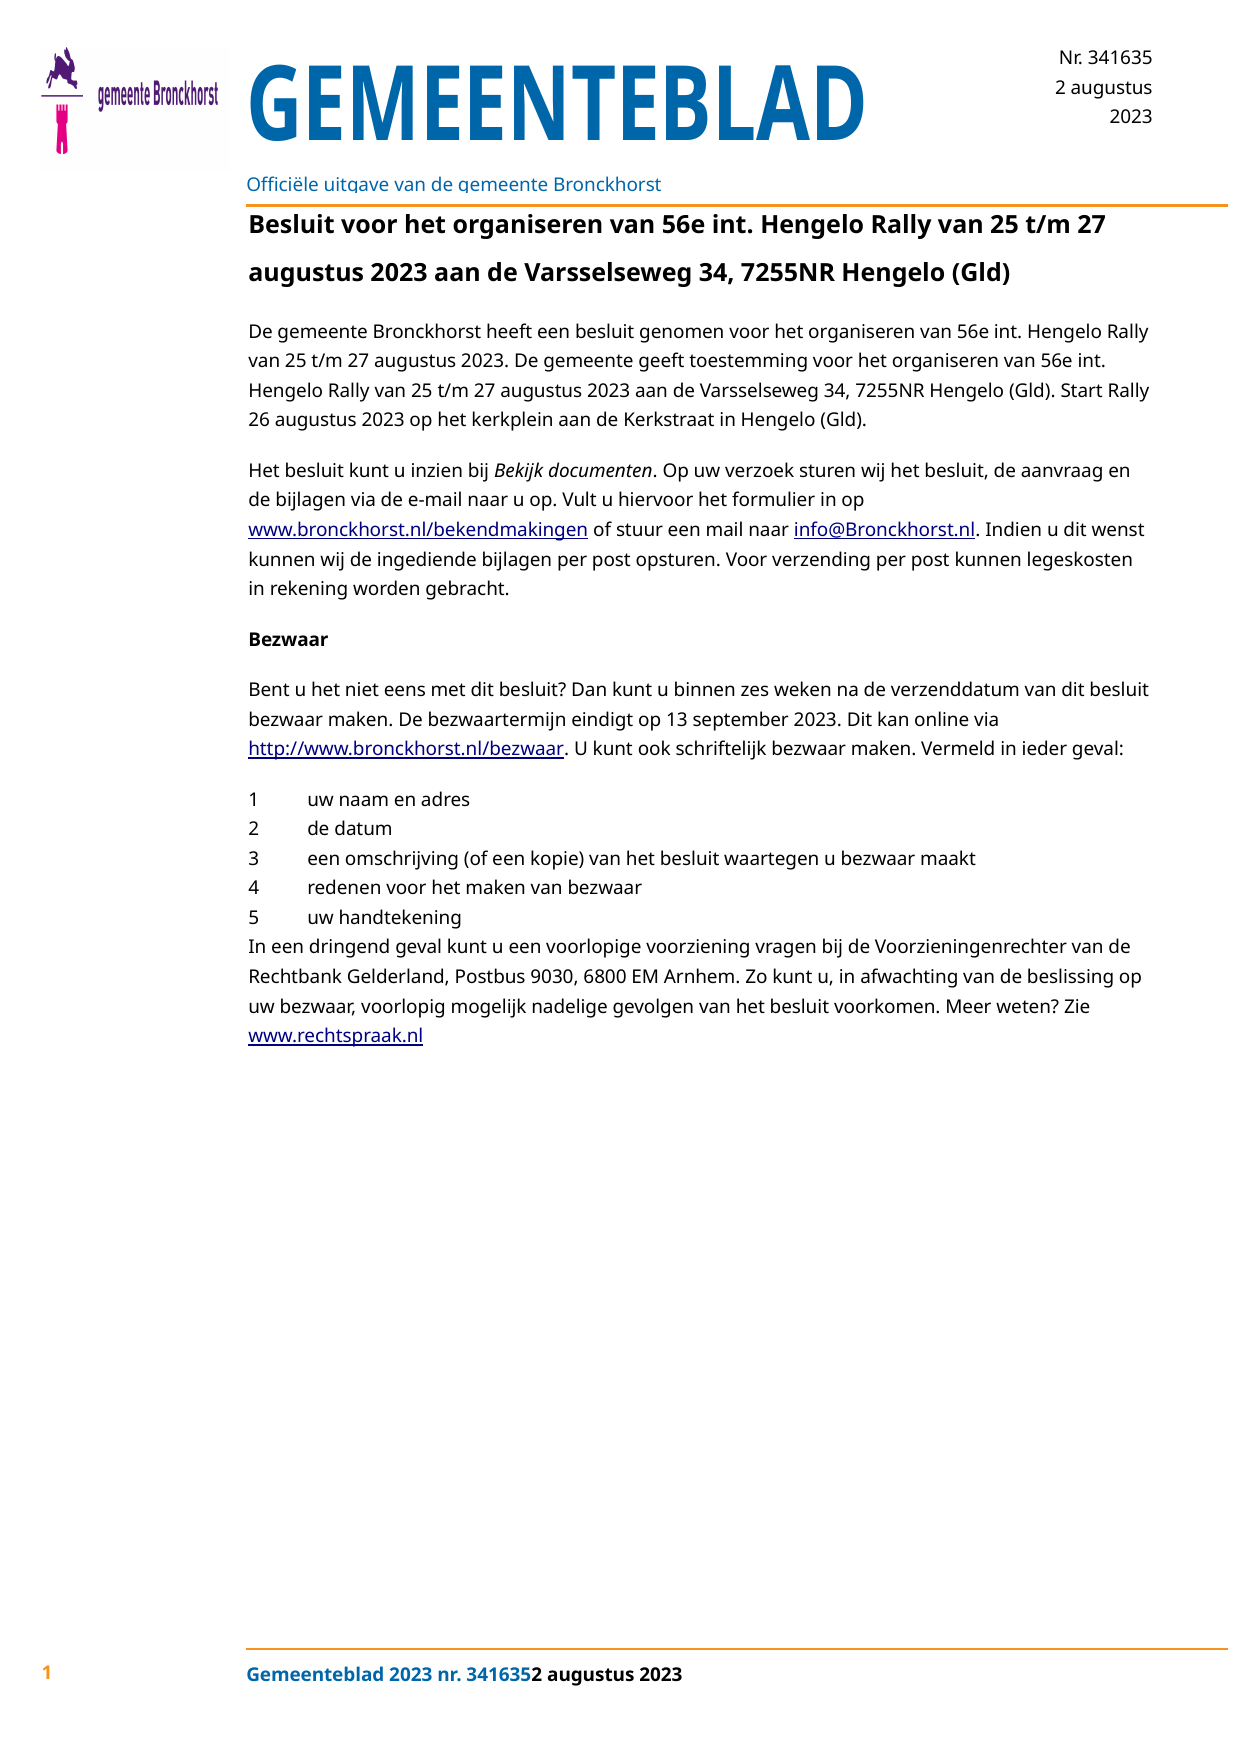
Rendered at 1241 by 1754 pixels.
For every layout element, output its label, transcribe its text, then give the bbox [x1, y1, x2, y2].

text Het besluit kunt u inzien bij Bekijk documenten. Op uw verzoek sturen wij het besluit, de aanvraag en de bijlagen via de e-mail naar u op. Vult u hiervoor het formulier in op www.bronckhorst.nl/bekendmakingen of stuur een mail naar info@Bronckhorst.nl. Indien u dit wenst kunnen wij de ingediende bijlagen per post opsturen. Voor verzending per post kunnen legeskosten in rekening worden gebracht. [248, 457, 1152, 601]
list uw handtekening [248, 904, 1152, 930]
list uw naam en adres [248, 786, 1152, 812]
text Besluit voor het organiseren van 56e int. Hengelo Rally van 25 t/m 27 augustus 2023 aan de Varsselseweg 34, 7255NR Hengelo (Gld) [248, 207, 1152, 288]
list een omschrijving (of een kopie) van het besluit waartegen u bezwaar maakt [248, 845, 1152, 871]
text In een dringend geval kunt u een voorlopige voorziening vragen bij de Voorzieningenrechter van de Rechtbank Gelderland, Postbus 9030, 6800 EM Arnhem. Zo kunt u, in afwachting van de beslissing op uw bezwaar, voorlopig mogelijk nadelige gevolgen van het besluit voorkomen. Meer weten? Zie www.rechtspraak.nl [248, 934, 1152, 1048]
picture [41, 47, 231, 172]
text Bezwaar [248, 626, 1152, 652]
text De gemeente Bronckhorst heeft een besluit genomen voor het organiseren van 56e int. Hengelo Rally van 25 t/m 27 augustus 2023. De gemeente geeft toestemming voor het organiseren van 56e int. Hengelo Rally van 25 t/m 27 augustus 2023 aan de Varsselseweg 34, 7255NR Hengelo (Gld). Start Rally 26 augustus 2023 op het kerkplein aan de Kerkstraat in Hengelo (Gld). [248, 318, 1152, 432]
list de datum [248, 815, 1152, 841]
list redenen voor het maken van bezwaar [248, 874, 1152, 900]
text Bent u het niet eens met dit besluit? Dan kunt u binnen zes weken na de verzenddatum van dit besluit bezwaar maken. De bezwaartermijn eindigt op 13 september 2023. Dit kan online via http://www.bronckhorst.nl/bezwaar. U kunt ook schriftelijk bezwaar maken. Vermeld in ieder geval: [248, 676, 1152, 761]
